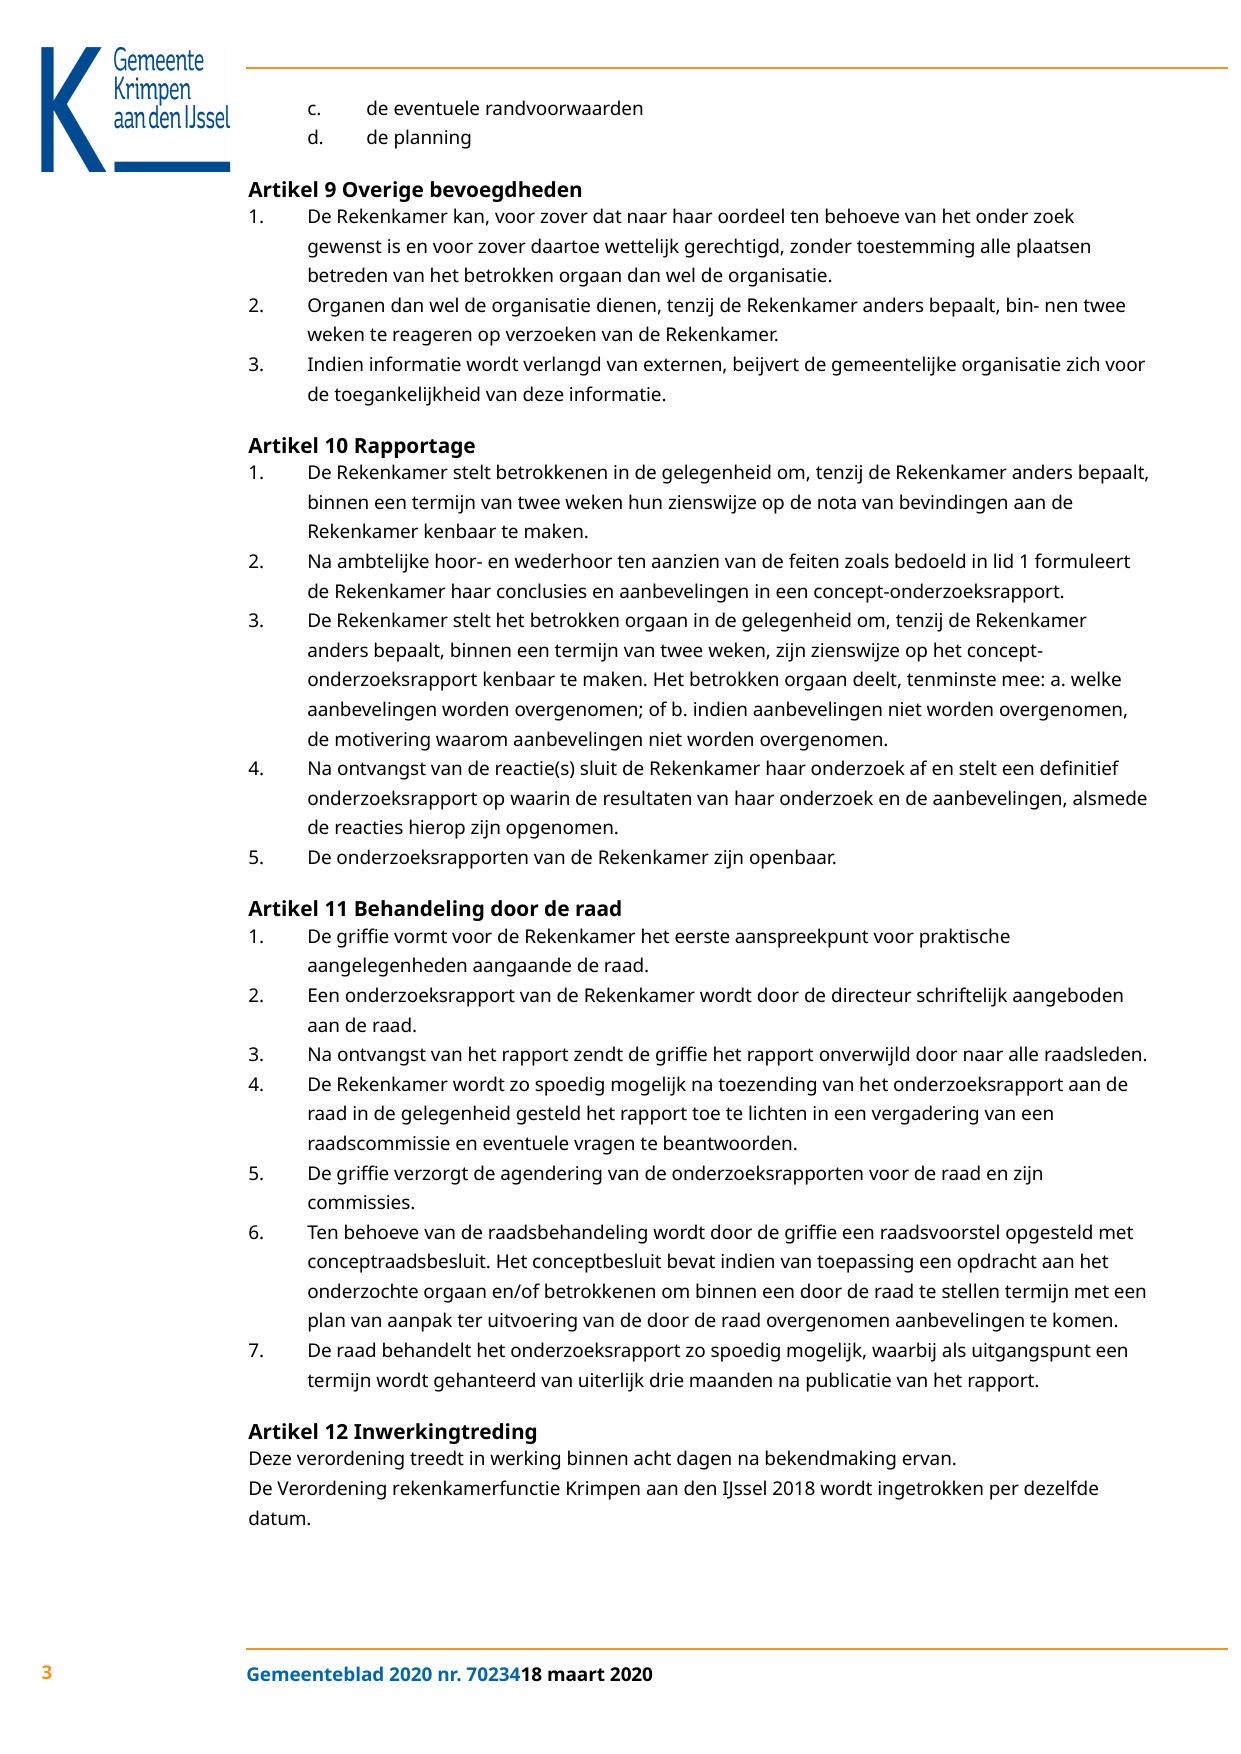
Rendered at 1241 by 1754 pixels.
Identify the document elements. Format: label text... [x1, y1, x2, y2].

list De Rekenkamer wordt zo spoedig mogelijk na toezending van het onderzoeksrapport aan de raad in de gelegenheid gesteld het rapport toe te lichten in een vergadering van een raadscommissie en eventuele vragen te beantwoorden. [248, 1071, 1152, 1156]
picture [41, 47, 231, 172]
list De raad behandelt het onderzoeksrapport zo spoedig mogelijk, waarbij als uitgangspunt een termijn wordt gehanteerd van uiterlijk drie maanden na publicatie van het rapport. [248, 1337, 1152, 1392]
list Ten behoeve van de raadsbehandeling wordt door de griffie een raadsvoorstel opgesteld met conceptraadsbesluit. Het conceptbesluit bevat indien van toepassing een opdracht aan het onderzochte orgaan en/of betrokkenen om binnen een door de raad te stellen termijn met een plan van aanpak ter uitvoering van de door de raad overgenomen aanbevelingen te komen. [248, 1219, 1152, 1333]
text Deze verordening treedt in werking binnen acht dagen na bekendmaking ervan. [248, 1446, 1152, 1471]
list De Rekenkamer stelt betrokkenen in de gelegenheid om, tenzij de Rekenkamer anders bepaalt, binnen een termijn van twee weken hun zienswijze op de nota van bevindingen aan de Rekenkamer kenbaar te maken. [248, 459, 1152, 544]
list Na ontvangst van het rapport zendt de griffie het rapport onverwijld door naar alle raadsleden. [248, 1041, 1152, 1067]
list Na ambtelijke hoor- en wederhoor ten aanzien van de feiten zoals bedoeld in lid 1 formuleert de Rekenkamer haar conclusies en aanbevelingen in een concept-onderzoeksrapport. [248, 548, 1152, 604]
text Artikel 9 Overige bevoegdheden [248, 175, 1152, 203]
list De griffie vormt voor de Rekenkamer het eerste aanspreekpunt voor praktische aangelegenheden aangaande de raad. [248, 923, 1152, 978]
list De onderzoeksrapporten van de Rekenkamer zijn openbaar. [248, 844, 1152, 870]
text Artikel 12 Inwerkingtreding [248, 1417, 1152, 1446]
list De Rekenkamer kan, voor zover dat naar haar oordeel ten behoeve van het onder zoek gewenst is en voor zover daartoe wettelijk gerechtigd, zonder toestemming alle plaatsen betreden van het betrokken orgaan dan wel de organisatie. [248, 203, 1152, 288]
text De Verordening rekenkamerfunctie Krimpen aan den IJssel 2018 wordt ingetrokken per dezelfde datum. [248, 1475, 1152, 1531]
list Een onderzoeksrapport van de Rekenkamer wordt door de directeur schriftelijk aangeboden aan de raad. [248, 982, 1152, 1037]
text Artikel 11 Behandeling door de raad [248, 894, 1152, 923]
list Indien informatie wordt verlangd van externen, beijvert de gemeentelijke organisatie zich voor de toegankelijkheid van deze informatie. [248, 351, 1152, 406]
list de planning [307, 124, 1152, 150]
list Na ontvangst van de reactie(s) sluit de Rekenkamer haar onderzoek af en stelt een definitief onderzoeksrapport op waarin de resultaten van haar onderzoek en de aanbevelingen, alsmede de reacties hierop zijn opgenomen. [248, 755, 1152, 840]
list de eventuele randvoorwaarden [307, 95, 1152, 121]
list Organen dan wel de organisatie dienen, tenzij de Rekenkamer anders bepaalt, bin- nen twee weken te reageren op verzoeken van de Rekenkamer. [248, 292, 1152, 347]
list De Rekenkamer stelt het betrokken orgaan in de gelegenheid om, tenzij de Rekenkamer anders bepaalt, binnen een termijn van twee weken, zijn zienswijze op het concept-onderzoeksrapport kenbaar te maken. Het betrokken orgaan deelt, tenminste mee: a. welke aanbevelingen worden overgenomen; of b. indien aanbevelingen niet worden overgenomen, de motivering waarom aanbevelingen niet worden overgenomen. [248, 607, 1152, 752]
list De griffie verzorgt de agendering van de onderzoeksrapporten voor de raad en zijn commissies. [248, 1160, 1152, 1215]
text Artikel 10 Rapportage [248, 431, 1152, 459]
